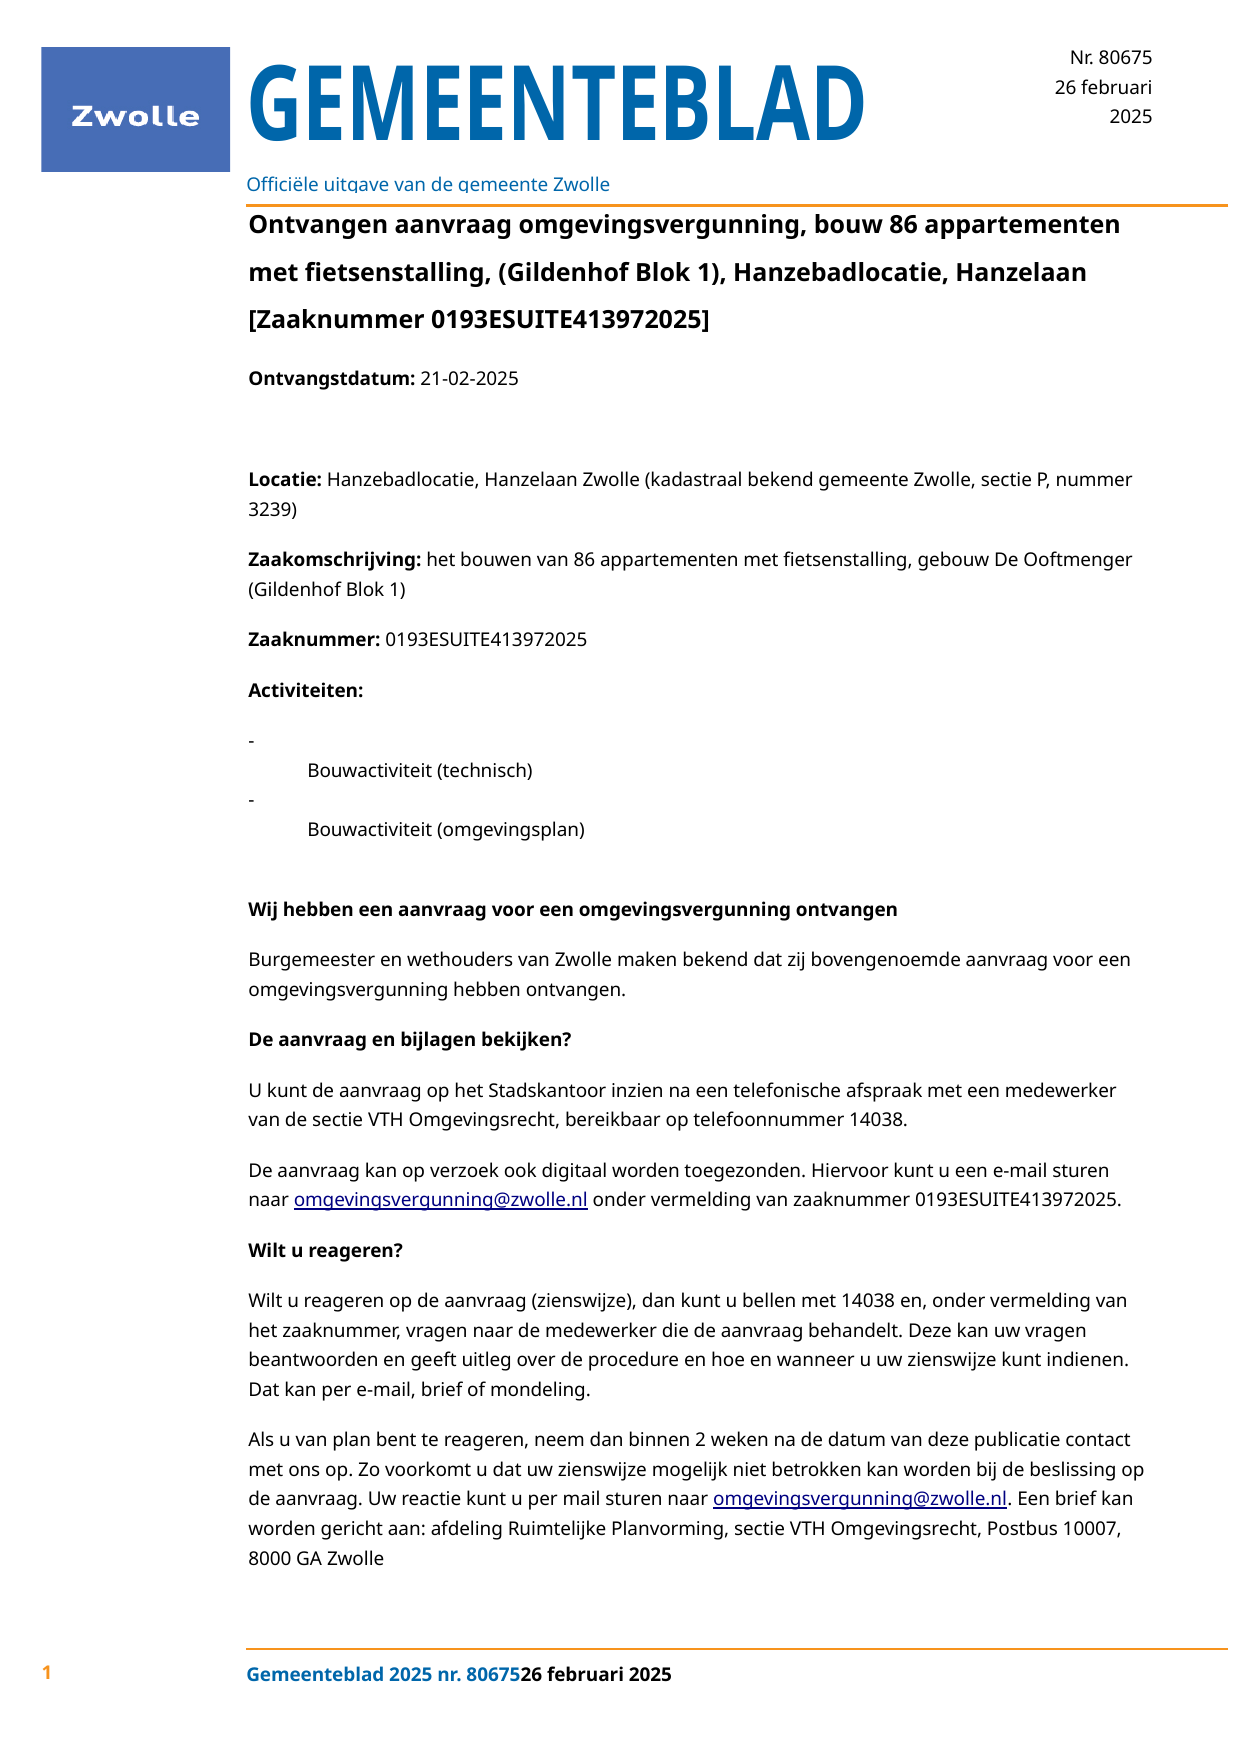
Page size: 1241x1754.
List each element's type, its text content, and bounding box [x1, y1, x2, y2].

text Wij hebben een aanvraag voor een omgevingsvergunning ontvangen [248, 896, 1152, 922]
text Locatie: Hanzebadlocatie, Hanzelaan Zwolle (kadastraal bekend gemeente Zwolle, sectie P, nummer 3239) [248, 466, 1152, 522]
text U kunt de aanvraag op het Stadskantoor inzien na een telefonische afspraak met een medewerker van de sectie VTH Omgevingsrecht, bereikbaar op telefoonnummer 14038. [248, 1077, 1152, 1132]
text Activiteiten: [248, 677, 1152, 702]
text Wilt u reageren op de aanvraag (zienswijze), dan kunt u bellen met 14038 en, onder vermelding van het zaaknummer, vragen naar de medewerker die de aanvraag behandelt. Deze kan uw vragen beantwoorden en geeft uitleg over de procedure en hoe en wanneer u uw zienswijze kunt indienen. Dat kan per e-mail, brief of mondeling. [248, 1287, 1152, 1402]
text Zaakomschrijving: het bouwen van 86 appartementen met fietsenstalling, gebouw De Ooftmenger (Gildenhof Blok 1) [248, 546, 1152, 602]
text Als u van plan bent te reageren, neem dan binnen 2 weken na de datum van deze publicatie contact met ons op. Zo voorkomt u dat uw zienswijze mogelijk niet betrokken kan worden bij de beslissing op de aanvraag. Uw reactie kunt u per mail sturen naar omgevingsvergunning@zwolle.nl. Een brief kan worden gericht aan: afdeling Ruimtelijke Planvorming, sectie VTH Omgevingsrecht, Postbus 10007, 8000 GA Zwolle [248, 1426, 1152, 1570]
text Ontvangen aanvraag omgevingsvergunning, bouw 86 appartementen met fietsenstalling, (Gildenhof Blok 1), Hanzebadlocatie, Hanzelaan [Zaaknummer 0193ESUITE413972025] [248, 207, 1152, 336]
list Bouwactiviteit (omgevingsplan) [248, 816, 1152, 842]
text Burgemeester en wethouders van Zwolle maken bekend dat zij bovengenoemde aanvraag voor een omgevingsvergunning hebben ontvangen. [248, 946, 1152, 1002]
text De aanvraag kan op verzoek ook digitaal worden toegezonden. Hiervoor kunt u een e-mail sturen naar omgevingsvergunning@zwolle.nl onder vermelding van zaaknummer 0193ESUITE413972025. [248, 1157, 1152, 1212]
text Zaaknummer: 0193ESUITE413972025 [248, 626, 1152, 652]
picture [41, 47, 231, 172]
text Wilt u reageren? [248, 1237, 1152, 1262]
text Ontvangstdatum: 21-02-2025 [248, 366, 1152, 391]
text De aanvraag en bijlagen bekijken? [248, 1026, 1152, 1052]
list Bouwactiviteit (technisch) [248, 757, 1152, 782]
